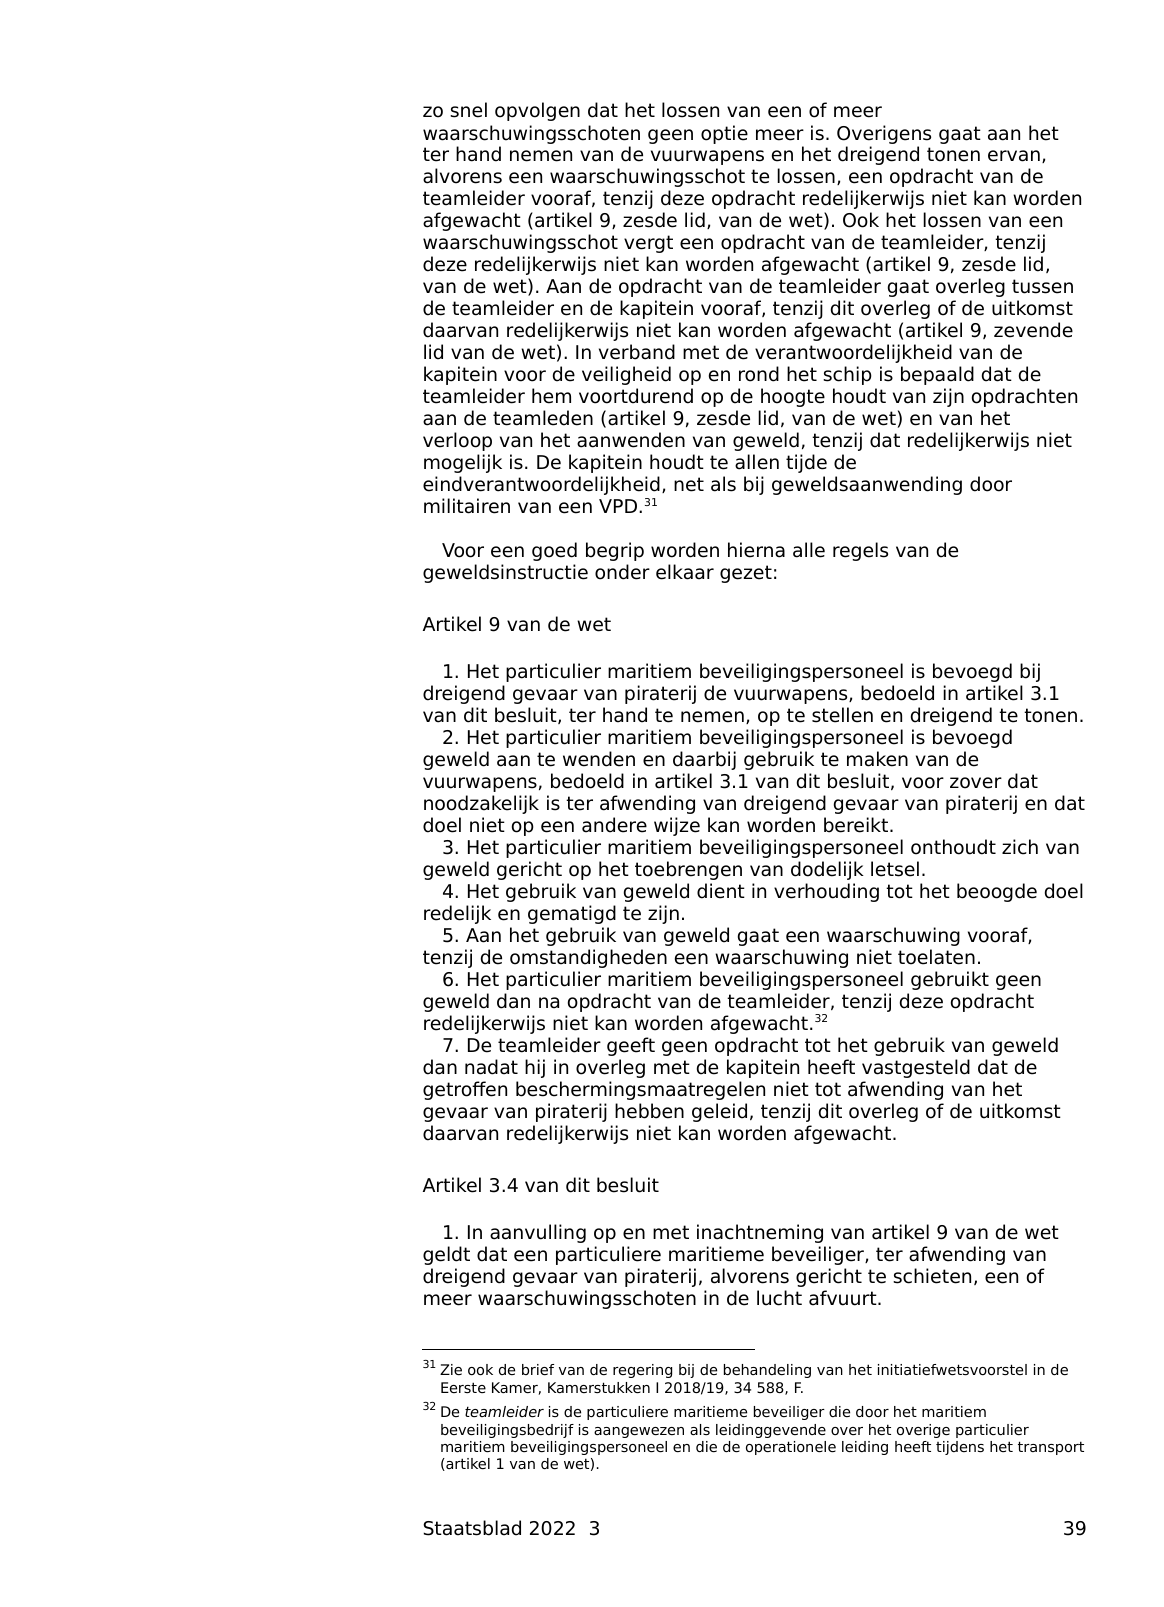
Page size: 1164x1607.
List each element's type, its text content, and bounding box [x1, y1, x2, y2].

text zo snel opvolgen dat het lossen van een of meer waarschuwingsschoten geen optie meer is. Overigens gaat aan het ter hand nemen van de vuurwapens en het dreigend tonen ervan, alvorens een waarschuwingsschot te lossen, een opdracht van de teamleider vooraf, tenzij deze opdracht redelijkerwijs niet kan worden afgewacht (artikel 9, zesde lid, van de wet). Ook het lossen van een waarschuwingsschot vergt een opdracht van de teamleider, tenzij deze redelijkerwijs niet kan worden afgewacht (artikel 9, zesde lid, van de wet). Aan de opdracht van de teamleider gaat overleg tussen de teamleider en de kapitein vooraf, tenzij dit overleg of de uitkomst daarvan redelijkerwijs niet kan worden afgewacht (artikel 9, zevende lid van de wet). In verband met de verantwoordelijkheid van de kapitein voor de veiligheid op en rond het schip is bepaald dat de teamleider hem voortdurend op de hoogte houdt van zijn opdrachten aan de teamleden (artikel 9, zesde lid, van de wet) en van het verloop van het aanwenden van geweld, tenzij dat redelijkerwijs niet mogelijk is. De kapitein houdt te allen tijde de eindverantwoordelijkheid, net als bij geweldsaanwending door militairen van een VPD. [422, 100, 1087, 518]
text 4. Het gebruik van geweld dient in verhouding tot het beoogde doel redelijk en gematigd te zijn. [422, 881, 1087, 925]
text 2. Het particulier maritiem beveiligingspersoneel is bevoegd geweld aan te wenden en daarbij gebruik te maken van de vuurwapens, bedoeld in artikel 3.1 van dit besluit, voor zover dat noodzakelijk is ter afwending van dreigend gevaar van piraterij en dat doel niet op een andere wijze kan worden bereikt. [422, 727, 1087, 837]
text 5. Aan het gebruik van geweld gaat een waarschuwing vooraf, tenzij de omstandigheden een waarschuwing niet toelaten. [422, 925, 1087, 969]
subtitle Artikel 9 van de wet [422, 614, 1087, 636]
text 3. Het particulier maritiem beveiligingspersoneel onthoudt zich van geweld gericht op het toebrengen van dodelijk letsel. [422, 837, 1087, 881]
text 6. Het particulier maritiem beveiligingspersoneel gebruikt geen geweld dan na opdracht van de teamleider, tenzij deze opdracht redelijkerwijs niet kan worden afgewacht. [422, 969, 1087, 1035]
text Zie ook de brief van de regering bij de behandeling van het initiatiefwetsvoorstel in de Eerste Kamer, Kamerstukken I 2018/19, 34 588, F. [422, 1358, 1087, 1397]
text 1. In aanvulling op en met inachtneming van artikel 9 van de wet geldt dat een particuliere maritieme beveiliger, ter afwending van dreigend gevaar van piraterij, alvorens gericht te schieten, een of meer waarschuwingsschoten in de lucht afvuurt. [422, 1222, 1087, 1309]
text 7. De teamleider geeft geen opdracht tot het gebruik van geweld dan nadat hij in overleg met de kapitein heeft vastgesteld dat de getroffen beschermingsmaatregelen niet tot afwending van het gevaar van piraterij hebben geleid, tenzij dit overleg of de uitkomst daarvan redelijkerwijs niet kan worden afgewacht. [422, 1035, 1087, 1145]
text Voor een goed begrip worden hierna alle regels van de geweldsinstructie onder elkaar gezet: [422, 540, 1087, 584]
text 1. Het particulier maritiem beveiligingspersoneel is bevoegd bij dreigend gevaar van piraterij de vuurwapens, bedoeld in artikel 3.1 van dit besluit, ter hand te nemen, op te stellen en dreigend te tonen. [422, 661, 1087, 727]
text De teamleider is de particuliere maritieme beveiliger die door het maritiem beveiligingsbedrijf is aangewezen als leidinggevende over het overige particulier maritiem beveiligingspersoneel en die de operationele leiding heeft tijdens het transport (artikel 1 van de wet). [422, 1400, 1087, 1473]
subtitle Artikel 3.4 van dit besluit [422, 1175, 1087, 1197]
